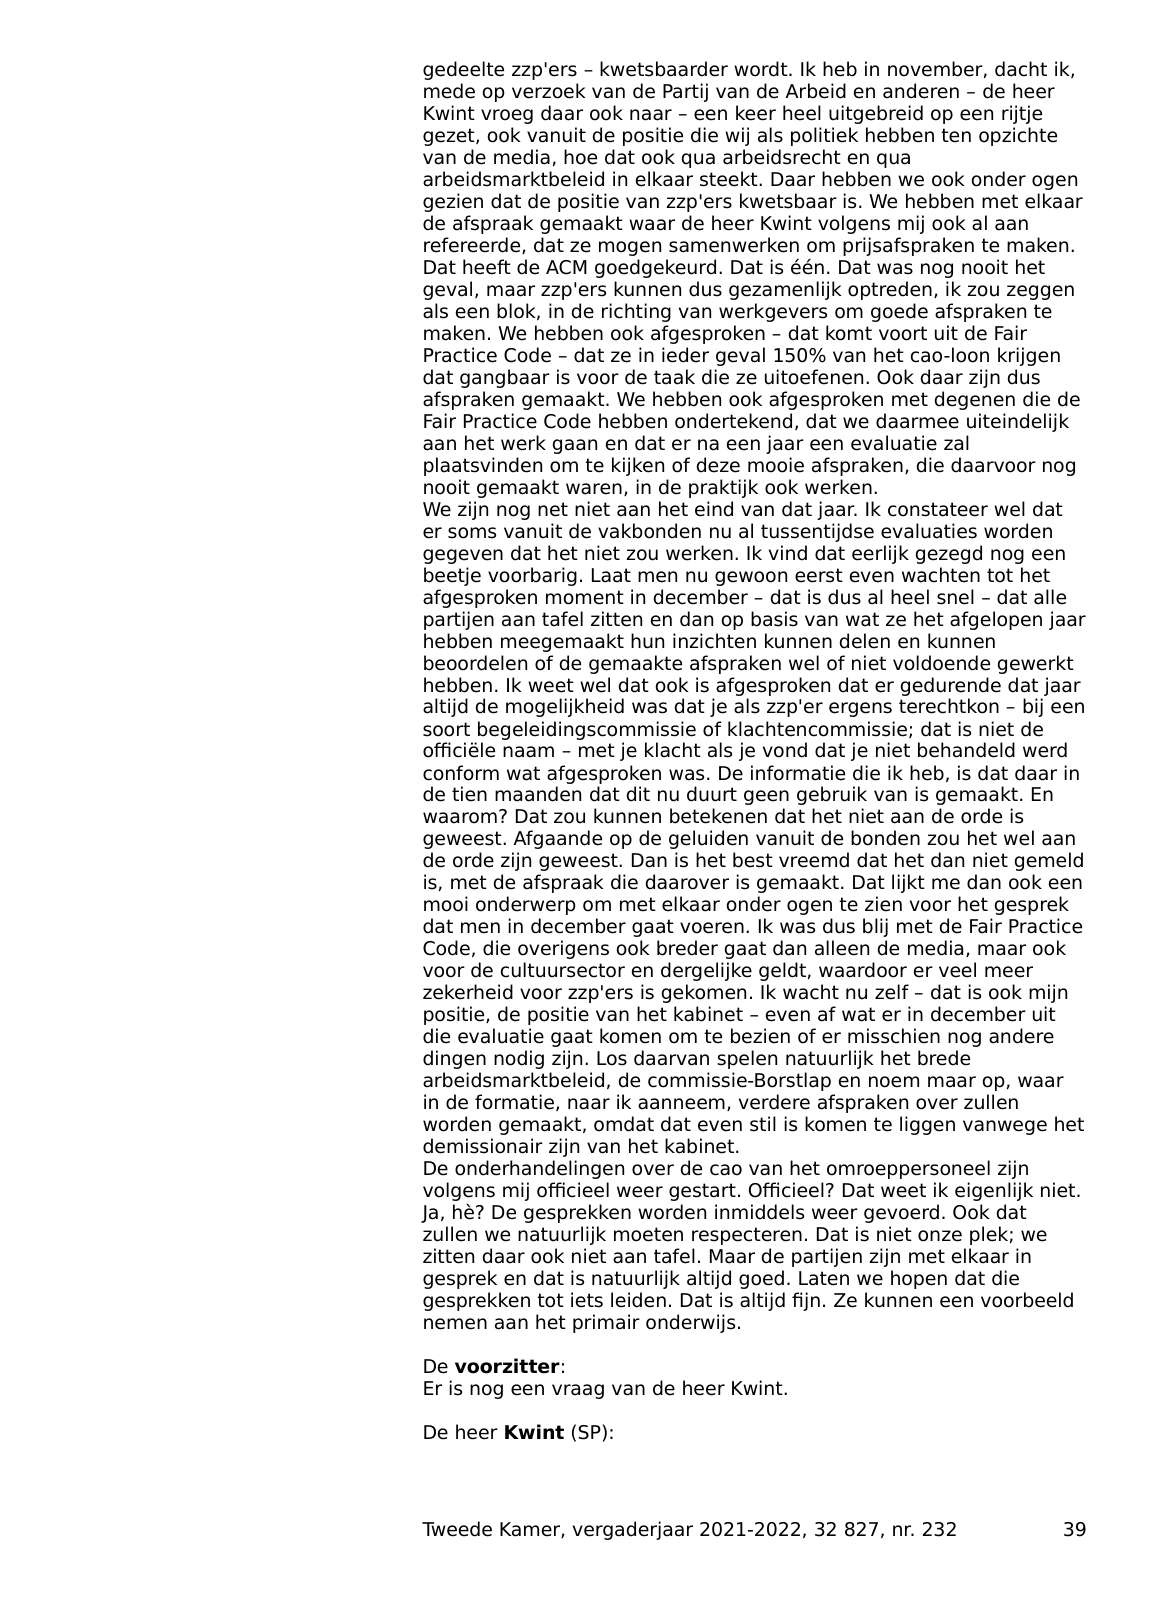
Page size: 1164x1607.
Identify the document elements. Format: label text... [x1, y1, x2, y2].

text De voorzitter: [422, 1356, 1087, 1378]
text Er is nog een vraag van de heer Kwint. [422, 1378, 1087, 1400]
text De heer Kwint (SP): [422, 1422, 1087, 1444]
text We zijn nog net niet aan het eind van dat jaar. Ik constateer wel dat er soms vanuit de vakbonden nu al tussentijdse evaluaties worden gegeven dat het niet zou werken. Ik vind dat eerlijk gezegd nog een beetje voorbarig. Laat men nu gewoon eerst even wachten tot het afgesproken moment in december – dat is dus al heel snel – dat alle partijen aan tafel zitten en dan op basis van wat ze het afgelopen jaar hebben meegemaakt hun inzichten kunnen delen en kunnen beoordelen of de gemaakte afspraken wel of niet voldoende gewerkt hebben. Ik weet wel dat ook is afgesproken dat er gedurende dat jaar altijd de mogelijkheid was dat je als zzp'er ergens terechtkon – bij een soort begeleidingscommissie of klachtencommissie; dat is niet de officiële naam – met je klacht als je vond dat je niet behandeld werd conform wat afgesproken was. De informatie die ik heb, is dat daar in de tien maanden dat dit nu duurt geen gebruik van is gemaakt. En waarom? Dat zou kunnen betekenen dat het niet aan de orde is geweest. Afgaande op de geluiden vanuit de bonden zou het wel aan de orde zijn geweest. Dan is het best vreemd dat het dan niet gemeld is, met de afspraak die daarover is gemaakt. Dat lijkt me dan ook een mooi onderwerp om met elkaar onder ogen te zien voor het gesprek dat men in december gaat voeren. Ik was dus blij met de Fair Practice Code, die overigens ook breder gaat dan alleen de media, maar ook voor de cultuursector en dergelijke geldt, waardoor er veel meer zekerheid voor zzp'ers is gekomen. Ik wacht nu zelf – dat is ook mijn positie, de positie van het kabinet – even af wat er in december uit die evaluatie gaat komen om te bezien of er misschien nog andere dingen nodig zijn. Los daarvan spelen natuurlijk het brede arbeidsmarktbeleid, de commissie-Borstlap en noem maar op, waar in de formatie, naar ik aanneem, verdere afspraken over zullen worden gemaakt, omdat dat even stil is komen te liggen vanwege het demissionair zijn van het kabinet. [422, 499, 1087, 1158]
text gedeelte zzp'ers – kwetsbaarder wordt. Ik heb in november, dacht ik, mede op verzoek van de Partij van de Arbeid en anderen – de heer Kwint vroeg daar ook naar – een keer heel uitgebreid op een rijtje gezet, ook vanuit de positie die wij als politiek hebben ten opzichte van de media, hoe dat ook qua arbeidsrecht en qua arbeidsmarktbeleid in elkaar steekt. Daar hebben we ook onder ogen gezien dat de positie van zzp'ers kwetsbaar is. We hebben met elkaar de afspraak gemaakt waar de heer Kwint volgens mij ook al aan refereerde, dat ze mogen samenwerken om prijsafspraken te maken. Dat heeft de ACM goedgekeurd. Dat is één. Dat was nog nooit het geval, maar zzp'ers kunnen dus gezamenlijk optreden, ik zou zeggen als een blok, in de richting van werkgevers om goede afspraken te maken. We hebben ook afgesproken – dat komt voort uit de Fair Practice Code – dat ze in ieder geval 150% van het cao-loon krijgen dat gangbaar is voor de taak die ze uitoefenen. Ook daar zijn dus afspraken gemaakt. We hebben ook afgesproken met degenen die de Fair Practice Code hebben ondertekend, dat we daarmee uiteindelijk aan het werk gaan en dat er na een jaar een evaluatie zal plaatsvinden om te kijken of deze mooie afspraken, die daarvoor nog nooit gemaakt waren, in de praktijk ook werken. [422, 59, 1087, 499]
text De onderhandelingen over de cao van het omroeppersoneel zijn volgens mij officieel weer gestart. Officieel? Dat weet ik eigenlijk niet. Ja, hè? De gesprekken worden inmiddels weer gevoerd. Ook dat zullen we natuurlijk moeten respecteren. Dat is niet onze plek; we zitten daar ook niet aan tafel. Maar de partijen zijn met elkaar in gesprek en dat is natuurlijk altijd goed. Laten we hopen dat die gesprekken tot iets leiden. Dat is altijd fijn. Ze kunnen een voorbeeld nemen aan het primair onderwijs. [422, 1158, 1087, 1334]
